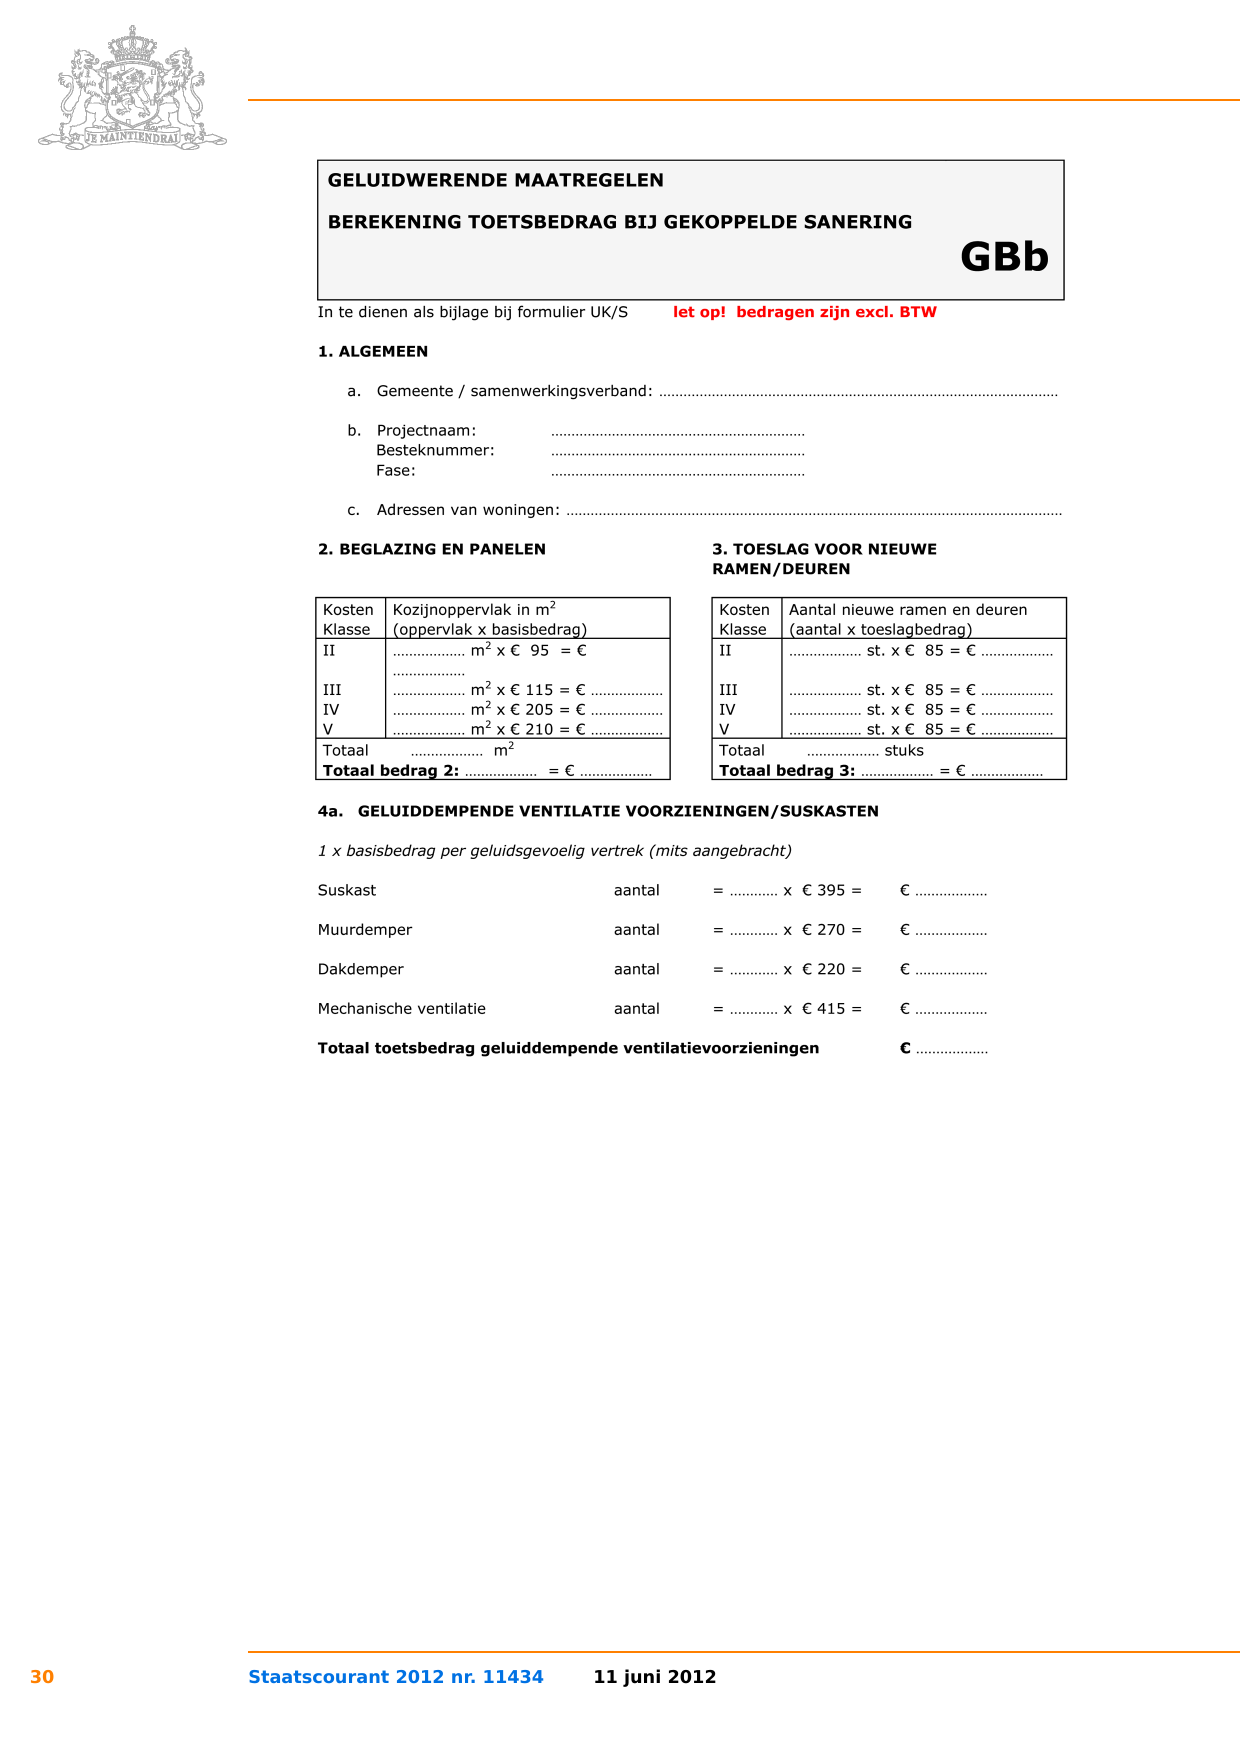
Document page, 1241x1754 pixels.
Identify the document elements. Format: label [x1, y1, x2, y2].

picture [248, 155, 1134, 1065]
picture [38, 25, 227, 150]
